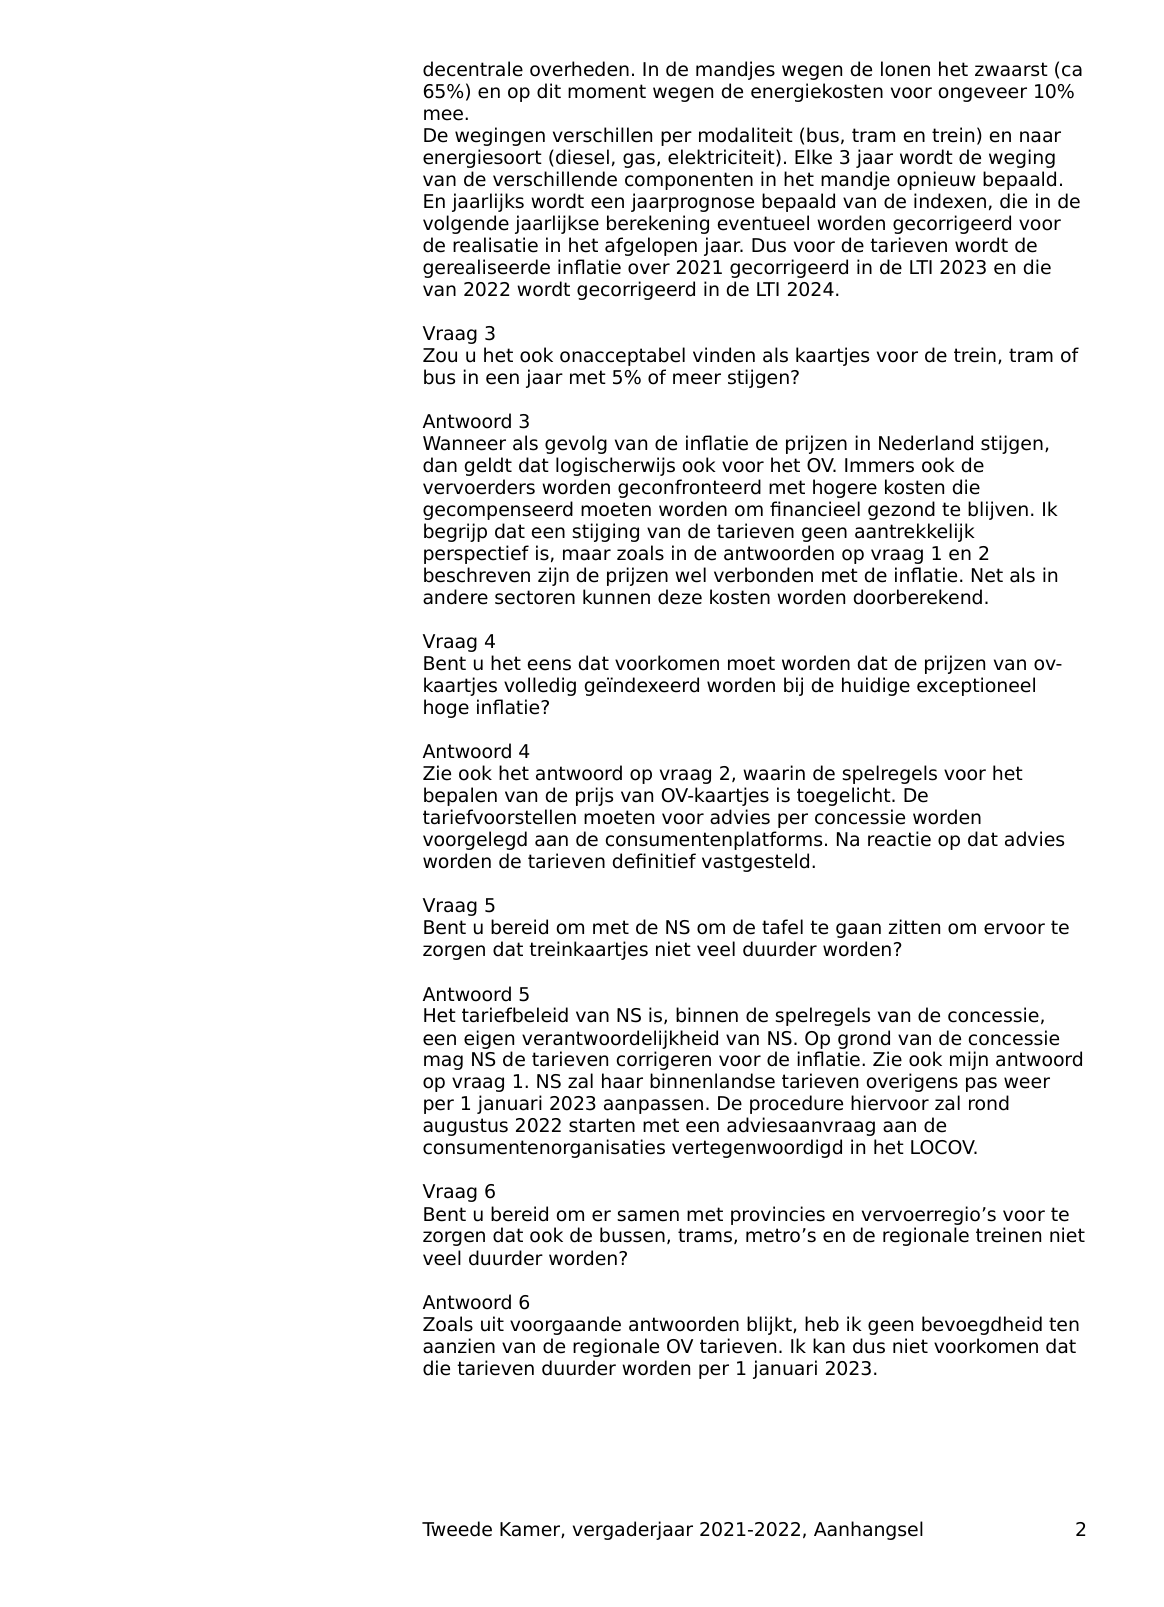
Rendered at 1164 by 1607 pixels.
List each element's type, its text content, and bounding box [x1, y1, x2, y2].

text Vraag 5 [422, 895, 1087, 917]
text Het tariefbeleid van NS is, binnen de spelregels van de concessie, een eigen verantwoordelijkheid van NS. Op grond van de concessie mag NS de tarieven corrigeren voor de inflatie. Zie ook mijn antwoord op vraag 1. NS zal haar binnenlandse tarieven overigens pas weer per 1 januari 2023 aanpassen. De procedure hiervoor zal rond augustus 2022 starten met een adviesaanvraag aan de consumentenorganisaties vertegenwoordigd in het LOCOV. [422, 1005, 1087, 1159]
text Vraag 3 [422, 323, 1087, 345]
text Vraag 4 [422, 631, 1087, 653]
text Antwoord 3 [422, 411, 1087, 433]
text Antwoord 4 [422, 741, 1087, 763]
text decentrale overheden. In de mandjes wegen de lonen het zwaarst (ca 65%) en op dit moment wegen de energiekosten voor ongeveer 10% mee. [422, 59, 1087, 125]
text Zie ook het antwoord op vraag 2, waarin de spelregels voor het bepalen van de prijs van OV-kaartjes is toegelicht. De tariefvoorstellen moeten voor advies per concessie worden voorgelegd aan de consumentenplatforms. Na reactie op dat advies worden de tarieven definitief vastgesteld. [422, 763, 1087, 873]
text Bent u bereid om met de NS om de tafel te gaan zitten om ervoor te zorgen dat treinkaartjes niet veel duurder worden? [422, 917, 1087, 961]
text Wanneer als gevolg van de inflatie de prijzen in Nederland stijgen, dan geldt dat logischerwijs ook voor het OV. Immers ook de vervoerders worden geconfronteerd met hogere kosten die gecompenseerd moeten worden om financieel gezond te blijven. Ik begrijp dat een stijging van de tarieven geen aantrekkelijk perspectief is, maar zoals in de antwoorden op vraag 1 en 2 beschreven zijn de prijzen wel verbonden met de inflatie. Net als in andere sectoren kunnen deze kosten worden doorberekend. [422, 433, 1087, 609]
text De wegingen verschillen per modaliteit (bus, tram en trein) en naar energiesoort (diesel, gas, elektriciteit). Elke 3 jaar wordt de weging van de verschillende componenten in het mandje opnieuw bepaald. En jaarlijks wordt een jaarprognose bepaald van de indexen, die in de volgende jaarlijkse berekening eventueel worden gecorrigeerd voor de realisatie in het afgelopen jaar. Dus voor de tarieven wordt de gerealiseerde inflatie over 2021 gecorrigeerd in de LTI 2023 en die van 2022 wordt gecorrigeerd in de LTI 2024. [422, 125, 1087, 301]
text Zou u het ook onacceptabel vinden als kaartjes voor de trein, tram of bus in een jaar met 5% of meer stijgen? [422, 345, 1087, 389]
text Bent u het eens dat voorkomen moet worden dat de prijzen van ov-kaartjes volledig geïndexeerd worden bij de huidige exceptioneel hoge inflatie? [422, 653, 1087, 719]
text Antwoord 6 [422, 1292, 1087, 1313]
text Vraag 6 [422, 1181, 1087, 1203]
text Bent u bereid om er samen met provincies en vervoerregio’s voor te zorgen dat ook de bussen, trams, metro’s en de regionale treinen niet veel duurder worden? [422, 1203, 1087, 1269]
text Zoals uit voorgaande antwoorden blijkt, heb ik geen bevoegdheid ten aanzien van de regionale OV tarieven. Ik kan dus niet voorkomen dat die tarieven duurder worden per 1 januari 2023. [422, 1313, 1087, 1379]
text Antwoord 5 [422, 983, 1087, 1005]
